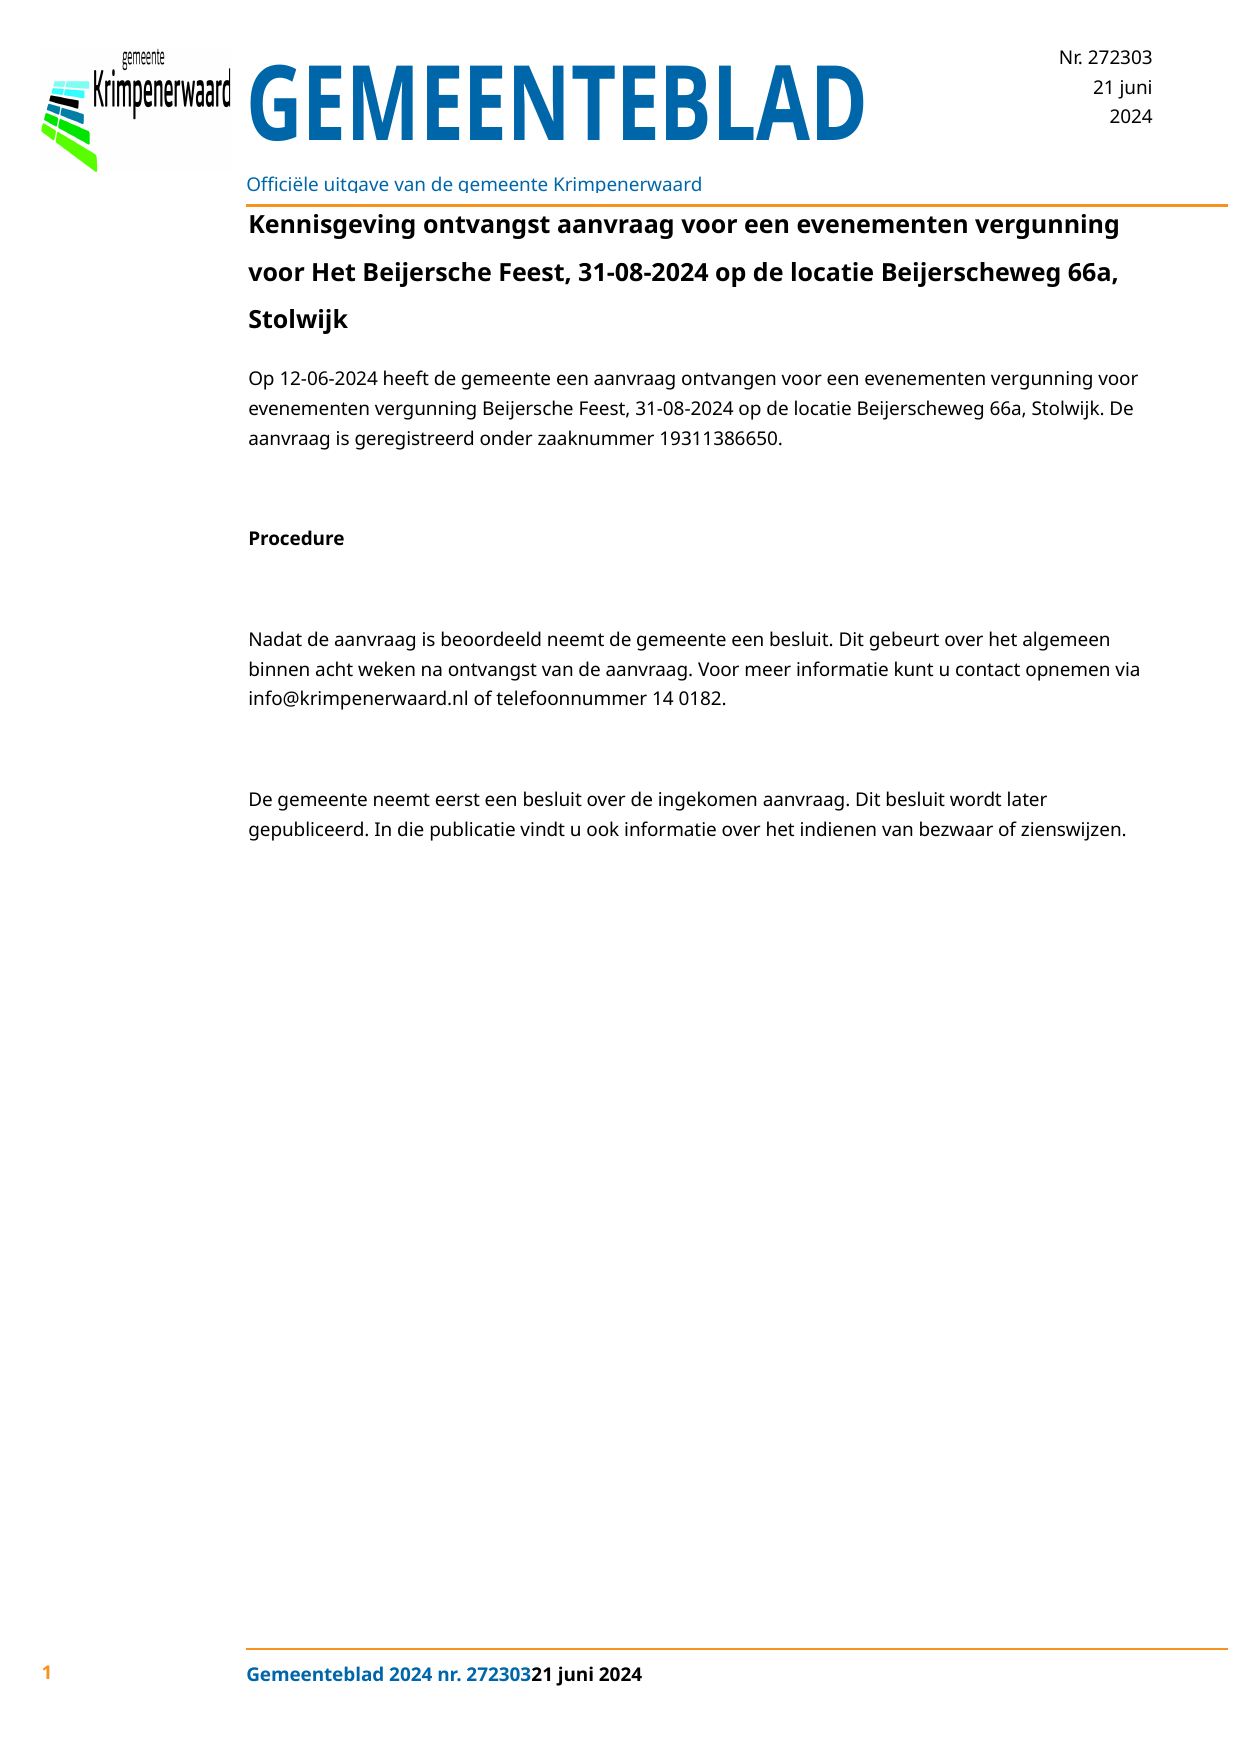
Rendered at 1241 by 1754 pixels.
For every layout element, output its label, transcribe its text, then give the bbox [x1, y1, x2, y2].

text Op 12-06-2024 heeft de gemeente een aanvraag ontvangen voor een evenementen vergunning voor evenementen vergunning Beijersche Feest, 31-08-2024 op de locatie Beijerscheweg 66a, Stolwijk. De aanvraag is geregistreerd onder zaaknummer 19311386650. [248, 366, 1152, 450]
text Nadat de aanvraag is beoordeeld neemt de gemeente een besluit. Dit gebeurt over het algemeen binnen acht weken na ontvangst van de aanvraag. Voor meer informatie kunt u contact opnemen via info@krimpenerwaard.nl of telefoonnummer 14 0182. [248, 626, 1152, 711]
picture [41, 47, 231, 172]
text Kennisgeving ontvangst aanvraag voor een evenementen vergunning voor Het Beijersche Feest, 31-08-2024 op de locatie Beijerscheweg 66a, Stolwijk [248, 207, 1152, 336]
text De gemeente neemt eerst een besluit over de ingekomen aanvraag. Dit besluit wordt later gepubliceerd. In die publicatie vindt u ook informatie over het indienen van bezwaar of zienswijzen. [248, 786, 1152, 842]
text Procedure [248, 526, 1152, 551]
